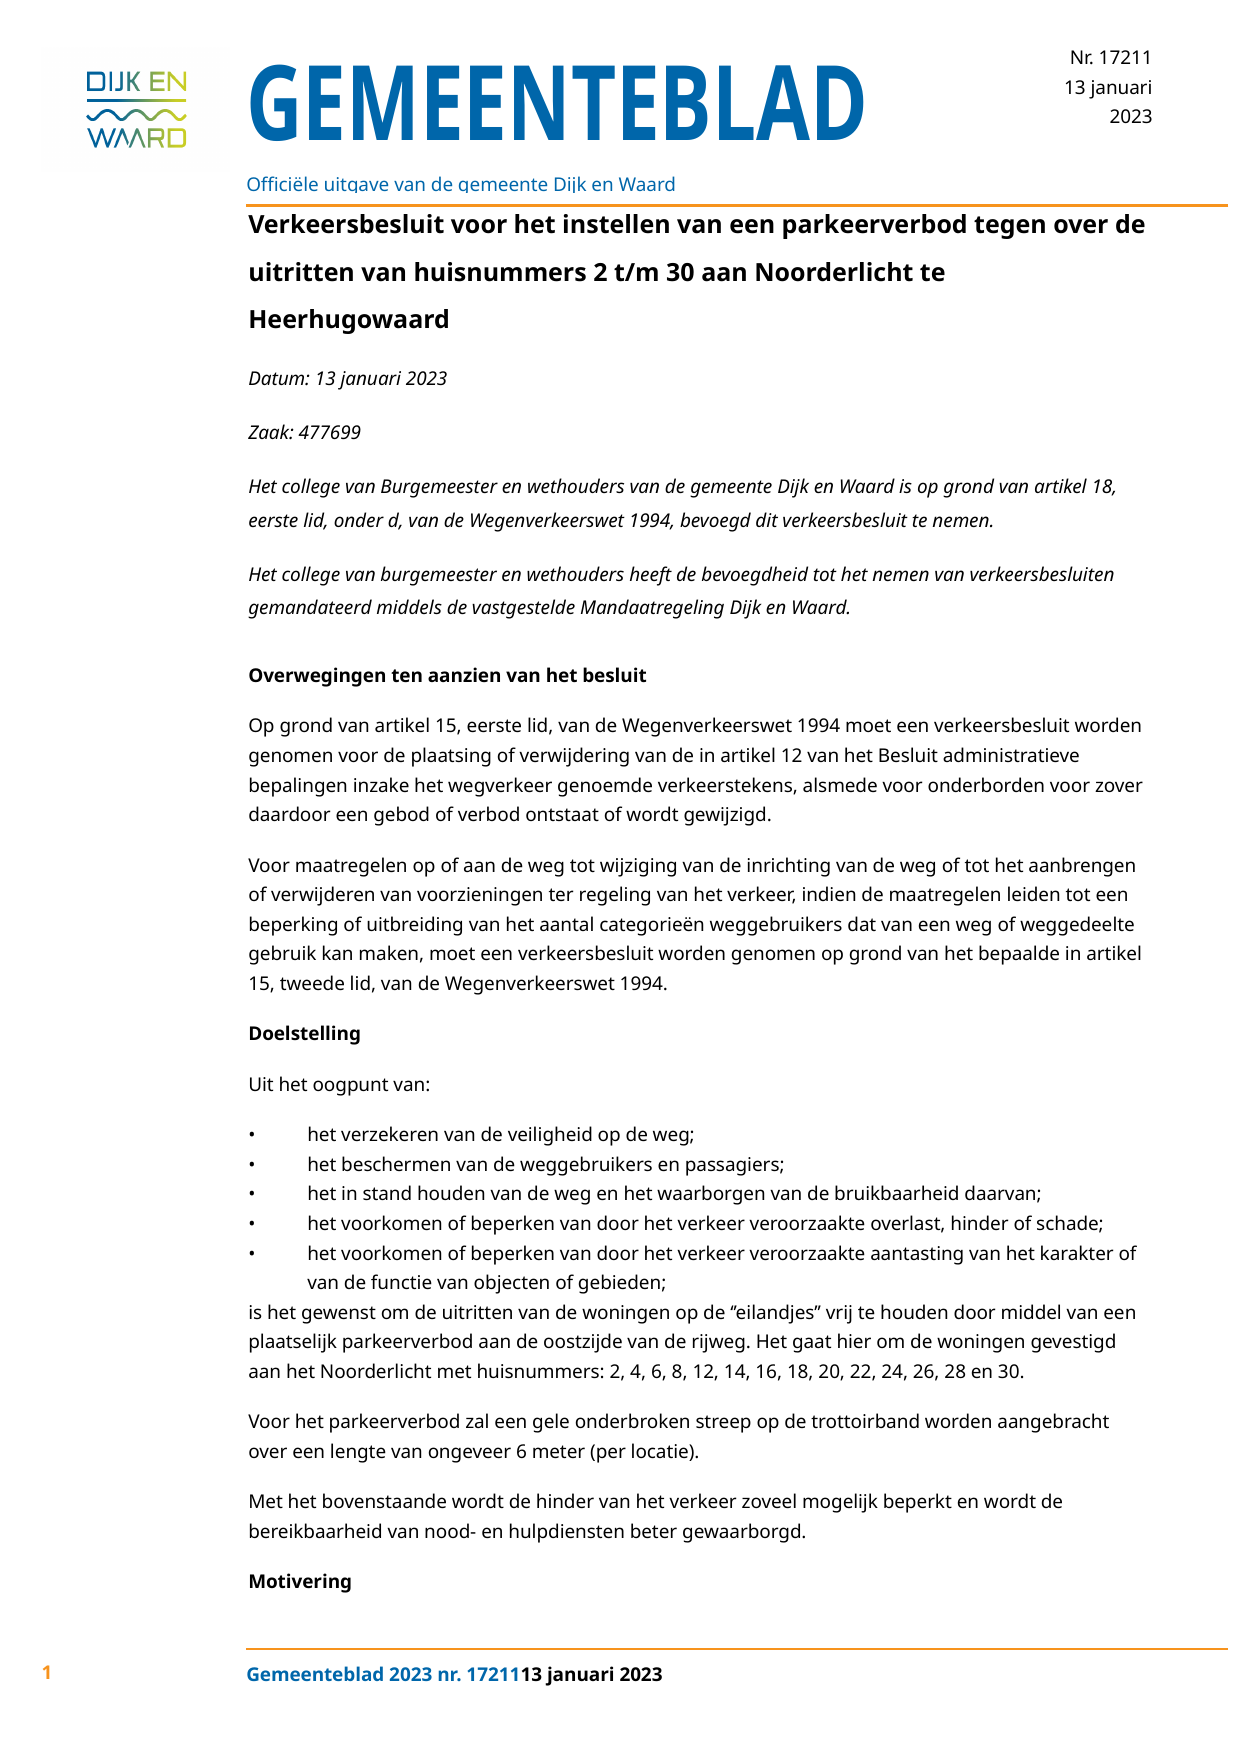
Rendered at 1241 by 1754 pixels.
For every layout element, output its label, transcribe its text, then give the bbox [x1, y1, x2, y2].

text Met het bovenstaande wordt de hinder van het verkeer zoveel mogelijk beperkt en wordt de bereikbaarheid van nood- en hulpdiensten beter gewaarborgd. [248, 1488, 1152, 1544]
text Doelstelling [248, 1021, 1152, 1046]
text Voor het parkeerverbod zal een gele onderbroken streep op de trottoirband worden aangebracht over een lengte van ongeveer 6 meter (per locatie). [248, 1408, 1152, 1464]
list het in stand houden van de weg en het waarborgen van de bruikbaarheid daarvan; [248, 1181, 1152, 1206]
text Op grond van artikel 15, eerste lid, van de Wegenverkeerswet 1994 moet een verkeersbesluit worden genomen voor de plaatsing of verwijdering van de in artikel 12 van het Besluit administratieve bepalingen inzake het wegverkeer genoemde verkeerstekens, alsmede voor onderborden voor zover daardoor een gebod of verbod ontstaat of wordt gewijzigd. [248, 713, 1152, 827]
text Het college van burgemeester en wethouders heeft de bevoegdheid tot het nemen van verkeersbesluiten gemandateerd middels de vastgestelde Mandaatregeling Dijk en Waard. [248, 561, 1152, 620]
text Uit het oogpunt van: [248, 1071, 1152, 1097]
text Datum: 13 januari 2023 [248, 366, 1152, 391]
list het voorkomen of beperken van door het verkeer veroorzaakte aantasting van het karakter of van de functie van objecten of gebieden; [248, 1240, 1152, 1295]
list het beschermen van de weggebruikers en passagiers; [248, 1151, 1152, 1177]
list het verzekeren van de veiligheid op de weg; [248, 1121, 1152, 1147]
text Motivering [248, 1568, 1152, 1594]
text Zaak: 477699 [248, 419, 1152, 445]
picture [41, 47, 231, 172]
text Voor maatregelen op of aan de weg tot wijziging van de inrichting van de weg of tot het aanbrengen of verwijderen van voorzieningen ter regeling van het verkeer, indien de maatregelen leiden tot een beperking of uitbreiding van het aantal categorieën weggebruikers dat van een weg of weggedeelte gebruik kan maken, moet een verkeersbesluit worden genomen op grond van het bepaalde in artikel 15, tweede lid, van de Wegenverkeerswet 1994. [248, 852, 1152, 996]
text Overwegingen ten aanzien van het besluit [248, 662, 1152, 688]
text Het college van Burgemeester en wethouders van de gemeente Dijk en Waard is op grond van artikel 18, eerste lid, onder d, van de Wegenverkeerswet 1994, bevoegd dit verkeersbesluit te nemen. [248, 474, 1152, 533]
list het voorkomen of beperken van door het verkeer veroorzaakte overlast, hinder of schade; [248, 1210, 1152, 1236]
text is het gewenst om de uitritten van de woningen op de ‘’eilandjes’’ vrij te houden door middel van een plaatselijk parkeerverbod aan de oostzijde van de rijweg. Het gaat hier om de woningen gevestigd aan het Noorderlicht met huisnummers: 2, 4, 6, 8, 12, 14, 16, 18, 20, 22, 24, 26, 28 en 30. [248, 1299, 1152, 1384]
text Verkeersbesluit voor het instellen van een parkeerverbod tegen over de uitritten van huisnummers 2 t/m 30 aan Noorderlicht te Heerhugowaard [248, 207, 1152, 336]
